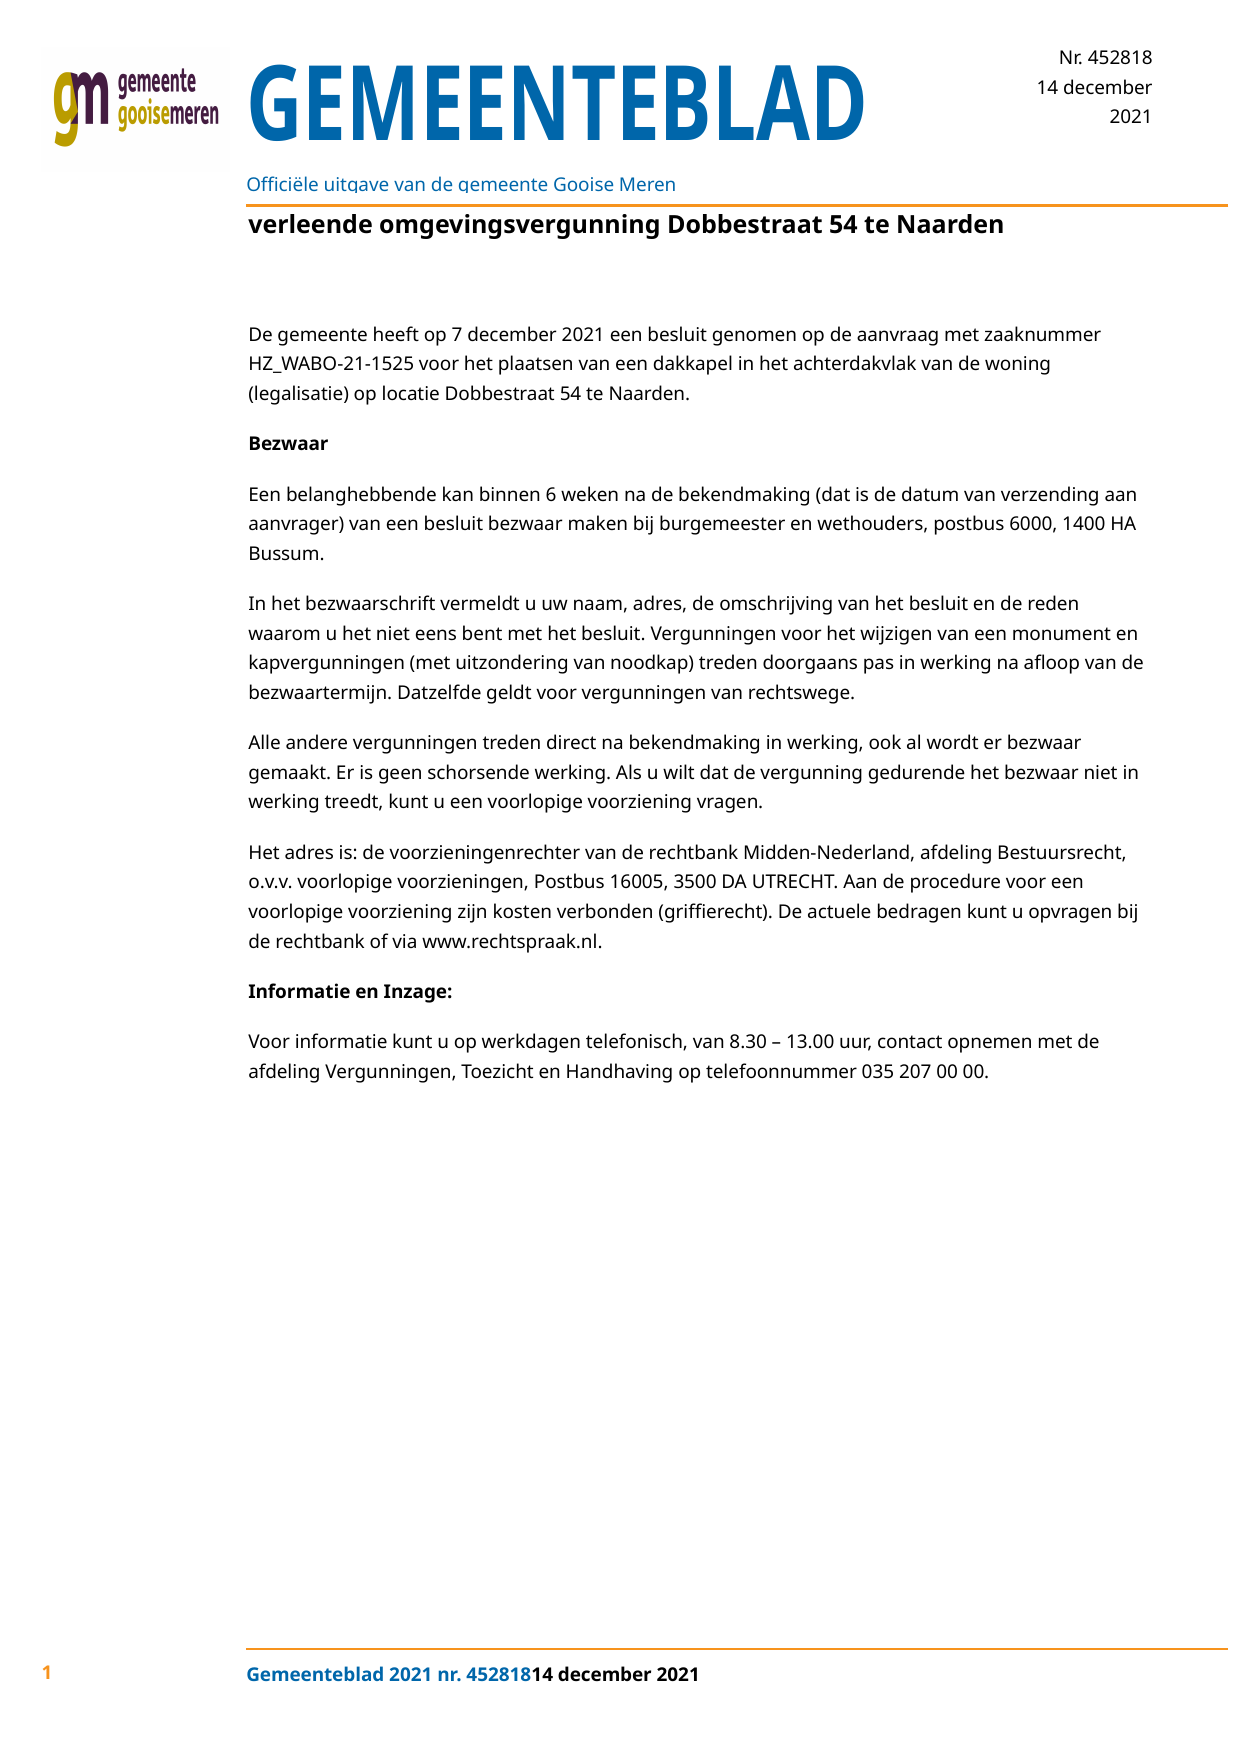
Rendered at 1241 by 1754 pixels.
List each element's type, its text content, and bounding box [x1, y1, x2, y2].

text Het adres is: de voorzieningenrechter van de rechtbank Midden-Nederland, afdeling Bestuursrecht, o.v.v. voorlopige voorzieningen, Postbus 16005, 3500 DA UTRECHT. Aan de procedure voor een voorlopige voorziening zijn kosten verbonden (griffierecht). De actuele bedragen kunt u opvragen bij de rechtbank of via www.rechtspraak.nl. [248, 839, 1152, 953]
text Voor informatie kunt u op werkdagen telefonisch, van 8.30 – 13.00 uur, contact opnemen met de afdeling Vergunningen, Toezicht en Handhaving op telefoonnummer 035 207 00 00. [248, 1029, 1152, 1084]
text verleende omgevingsvergunning Dobbestraat 54 te Naarden [248, 207, 1152, 241]
text Informatie en Inzage: [248, 978, 1152, 1004]
text Alle andere vergunningen treden direct na bekendmaking in werking, ook al wordt er bezwaar gemaakt. Er is geen schorsende werking. Als u wilt dat de vergunning gedurende het bezwaar niet in werking treedt, kunt u een voorlopige voorziening vragen. [248, 729, 1152, 814]
text Een belanghebbende kan binnen 6 weken na de bekendmaking (dat is de datum van verzending aan aanvrager) van een besluit bezwaar maken bij burgemeester en wethouders, postbus 6000, 1400 HA Bussum. [248, 481, 1152, 566]
text In het bezwaarschrift vermeldt u uw naam, adres, de omschrijving van het besluit en de reden waarom u het niet eens bent met het besluit. Vergunningen voor het wijzigen van een monument en kapvergunningen (met uitzondering van noodkap) treden doorgaans pas in werking na afloop van de bezwaartermijn. Datzelfde geldt voor vergunningen van rechtswege. [248, 590, 1152, 705]
text De gemeente heeft op 7 december 2021 een besluit genomen op de aanvraag met zaaknummer HZ_WABO-21-1525 voor het plaatsen van een dakkapel in het achterdakvlak van de woning (legalisatie) op locatie Dobbestraat 54 te Naarden. [248, 321, 1152, 406]
picture [41, 47, 231, 172]
text Bezwaar [248, 430, 1152, 456]
